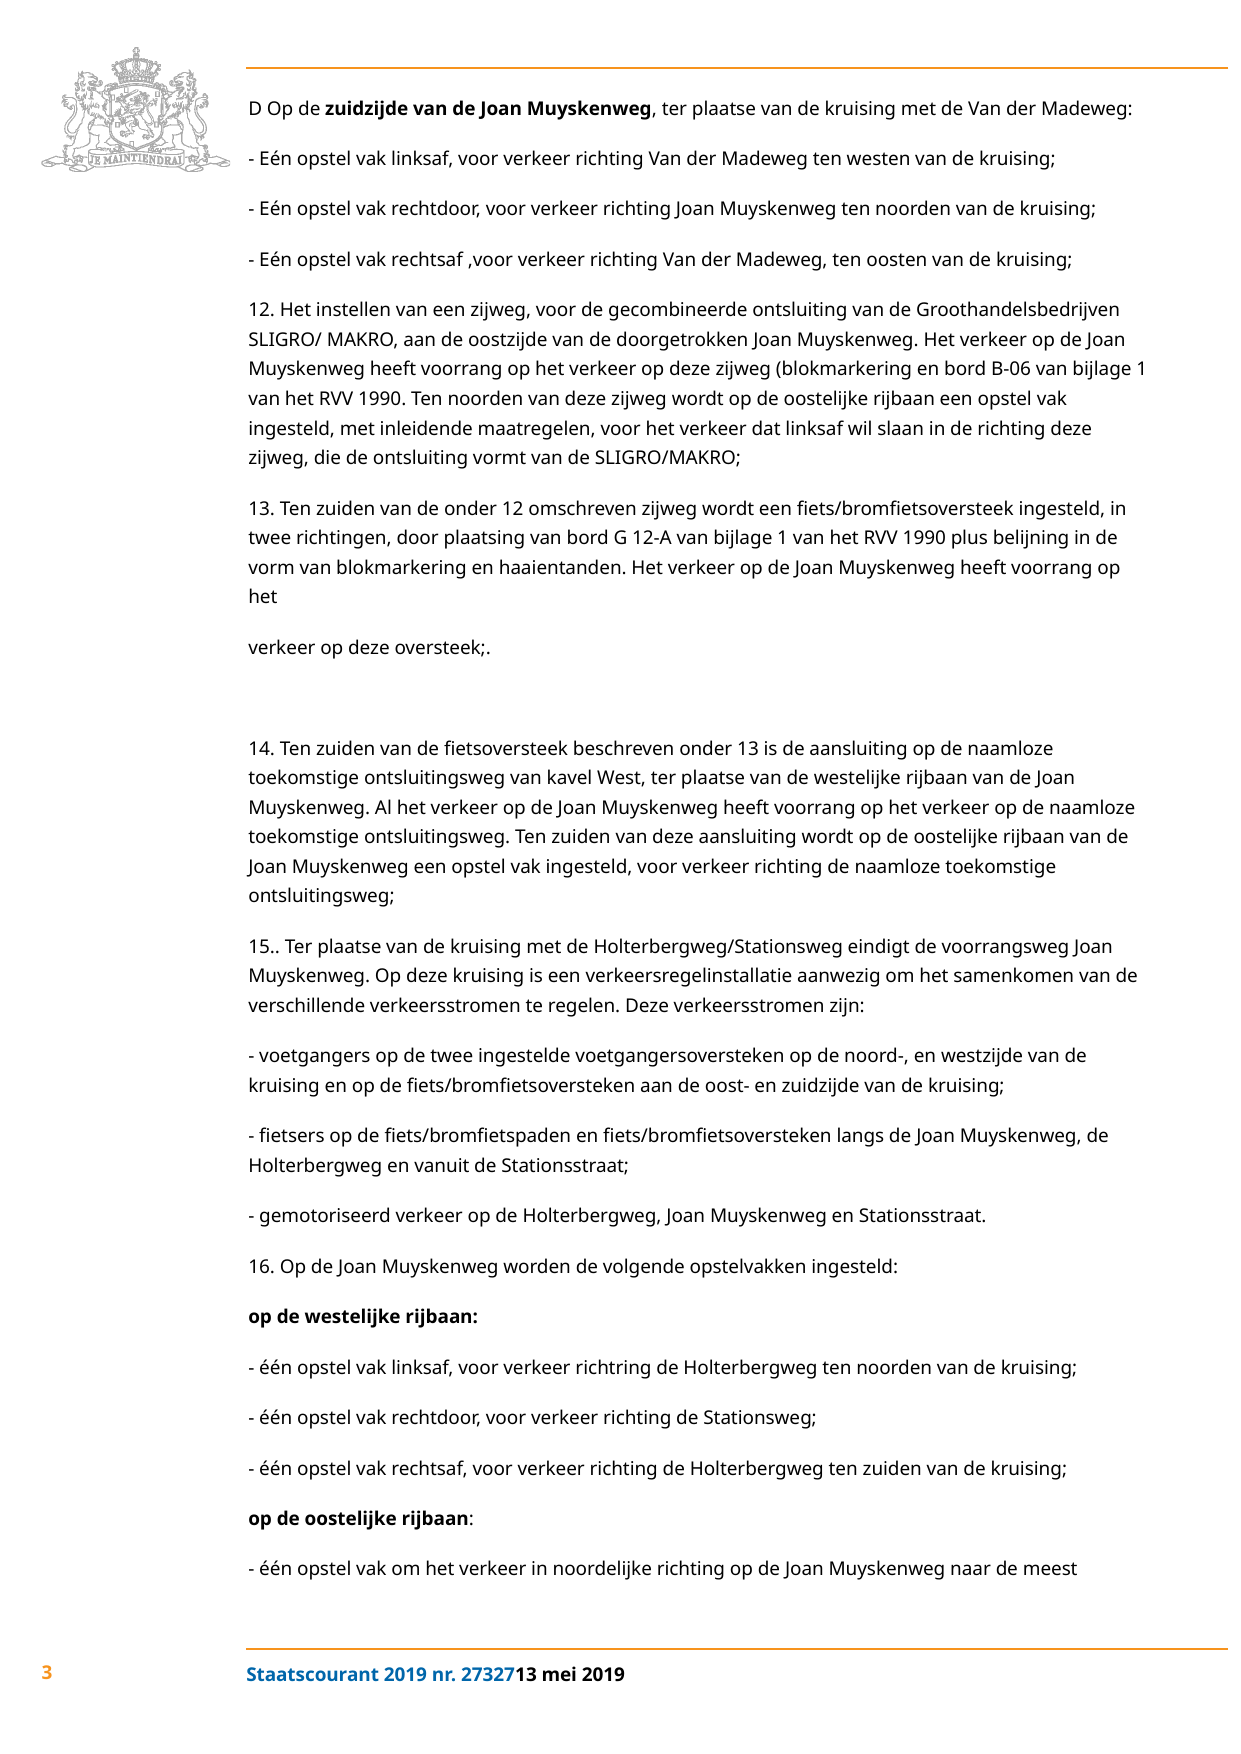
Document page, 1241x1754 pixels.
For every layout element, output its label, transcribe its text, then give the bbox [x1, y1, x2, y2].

text op de westelijke rijbaan: [248, 1303, 1152, 1329]
text 12. Het instellen van een zijweg, voor de gecombineerde ontsluiting van de Groothandelsbedrijven SLIGRO/ MAKRO, aan de oostzijde van de doorgetrokken Joan Muyskenweg. Het verkeer op de Joan Muyskenweg heeft voorrang op het verkeer op deze zijweg (blokmarkering en bord B-06 van bijlage 1 van het RVV 1990. Ten noorden van deze zijweg wordt op de oostelijke rijbaan een opstel vak ingesteld, met inleidende maatregelen, voor het verkeer dat linksaf wil slaan in de richting deze zijweg, die de ontsluiting vormt van de SLIGRO/MAKRO; [248, 296, 1152, 470]
text 15.. Ter plaatse van de kruising met de Holterbergweg/Stationsweg eindigt de voorrangsweg Joan Muyskenweg. Op deze kruising is een verkeersregelinstallatie aanwezig om het samenkomen van de verschillende verkeersstromen te regelen. Deze verkeersstromen zijn: [248, 933, 1152, 1018]
text - één opstel vak rechtsaf, voor verkeer richting de Holterbergweg ten zuiden van de kruising; [248, 1455, 1152, 1481]
text - één opstel vak rechtdoor, voor verkeer richting de Stationsweg; [248, 1404, 1152, 1430]
text verkeer op deze oversteek;. [248, 634, 1152, 660]
text - voetgangers op de twee ingestelde voetgangersoversteken op de noord-, en westzijde van de kruising en op de fiets/bromfietsoversteken aan de oost- en zuidzijde van de kruising; [248, 1043, 1152, 1098]
text - Eén opstel vak rechtsaf ,voor verkeer richting Van der Madeweg, ten oosten van de kruising; [248, 246, 1152, 272]
text D Op de zuidzijde van de Joan Muyskenweg, ter plaatse van de kruising met de Van der Madeweg: [248, 95, 1152, 121]
text 14. Ten zuiden van de fietsoversteek beschreven onder 13 is de aansluiting op de naamloze toekomstige ontsluitingsweg van kavel West, ter plaatse van de westelijke rijbaan van de Joan Muyskenweg. Al het verkeer op de Joan Muyskenweg heeft voorrang op het verkeer op de naamloze toekomstige ontsluitingsweg. Ten zuiden van deze aansluiting wordt op de oostelijke rijbaan van de Joan Muyskenweg een opstel vak ingesteld, voor verkeer richting de naamloze toekomstige ontsluitingsweg; [248, 735, 1152, 908]
text 16. Op de Joan Muyskenweg worden de volgende opstelvakken ingesteld: [248, 1253, 1152, 1279]
picture [41, 47, 231, 172]
text - Eén opstel vak rechtdoor, voor verkeer richting Joan Muyskenweg ten noorden van de kruising; [248, 196, 1152, 221]
text 13. Ten zuiden van de onder 12 omschreven zijweg wordt een fiets/bromfietsoversteek ingesteld, in twee richtingen, door plaatsing van bord G 12-A van bijlage 1 van het RVV 1990 plus belijning in de vorm van blokmarkering en haaientanden. Het verkeer op de Joan Muyskenweg heeft voorrang op het [248, 495, 1152, 609]
text - één opstel vak linksaf, voor verkeer richtring de Holterbergweg ten noorden van de kruising; [248, 1354, 1152, 1380]
text - Eén opstel vak linksaf, voor verkeer richting Van der Madeweg ten westen van de kruising; [248, 145, 1152, 171]
text - één opstel vak om het verkeer in noordelijke richting op de Joan Muyskenweg naar de meest [248, 1556, 1152, 1581]
text op de oostelijke rijbaan: [248, 1505, 1152, 1531]
text - gemotoriseerd verkeer op de Holterbergweg, Joan Muyskenweg en Stationsstraat. [248, 1203, 1152, 1228]
text - fietsers op de fiets/bromfietspaden en fiets/bromfietsoversteken langs de Joan Muyskenweg, de Holterbergweg en vanuit de Stationsstraat; [248, 1123, 1152, 1178]
